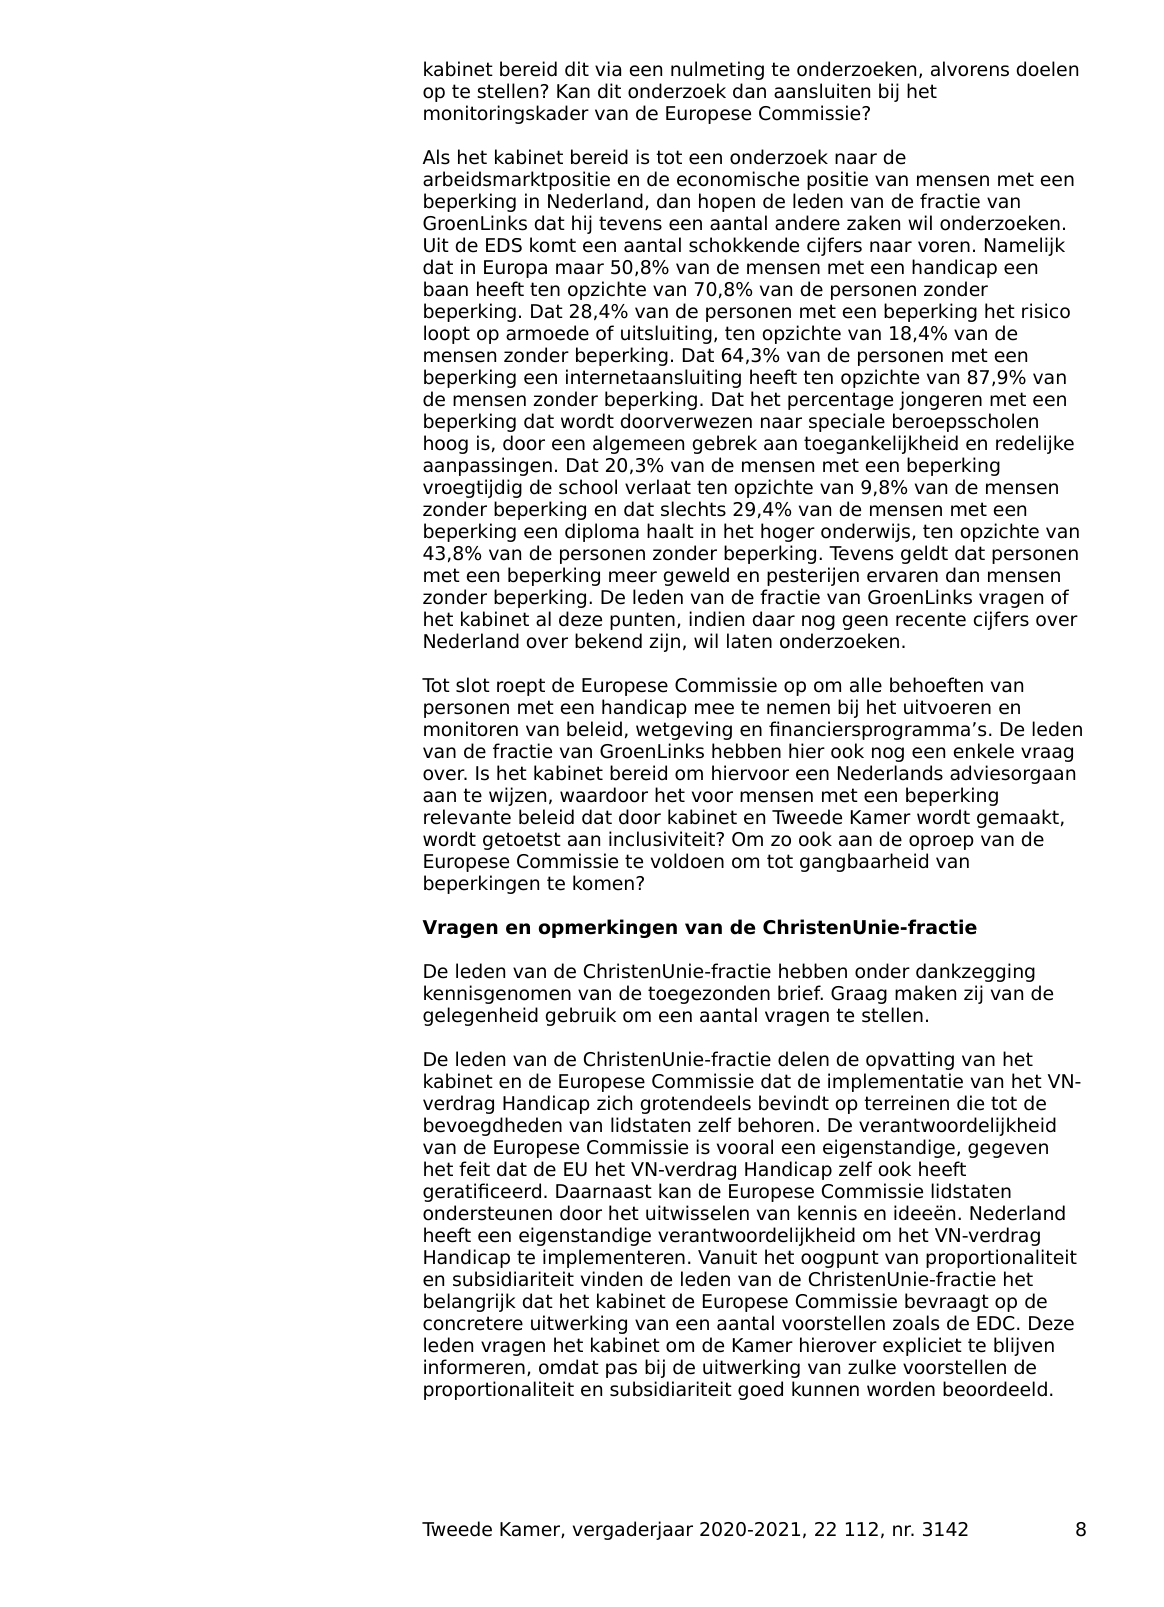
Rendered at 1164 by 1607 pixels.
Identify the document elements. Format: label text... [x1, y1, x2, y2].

subtitle Vragen en opmerkingen van de ChristenUnie-fractie [422, 917, 1087, 939]
text De leden van de ChristenUnie-fractie hebben onder dankzegging kennisgenomen van de toegezonden brief. Graag maken zij van de gelegenheid gebruik om een aantal vragen te stellen. [422, 961, 1087, 1027]
text Tot slot roept de Europese Commissie op om alle behoeften van personen met een handicap mee te nemen bij het uitvoeren en monitoren van beleid, wetgeving en financiersprogramma’s. De leden van de fractie van GroenLinks hebben hier ook nog een enkele vraag over. Is het kabinet bereid om hiervoor een Nederlands adviesorgaan aan te wijzen, waardoor het voor mensen met een beperking relevante beleid dat door kabinet en Tweede Kamer wordt gemaakt, wordt getoetst aan inclusiviteit? Om zo ook aan de oproep van de Europese Commissie te voldoen om tot gangbaarheid van beperkingen te komen? [422, 675, 1087, 895]
text Als het kabinet bereid is tot een onderzoek naar de arbeidsmarktpositie en de economische positie van mensen met een beperking in Nederland, dan hopen de leden van de fractie van GroenLinks dat hij tevens een aantal andere zaken wil onderzoeken. Uit de EDS komt een aantal schokkende cijfers naar voren. Namelijk dat in Europa maar 50,8% van de mensen met een handicap een baan heeft ten opzichte van 70,8% van de personen zonder beperking. Dat 28,4% van de personen met een beperking het risico loopt op armoede of uitsluiting, ten opzichte van 18,4% van de mensen zonder beperking. Dat 64,3% van de personen met een beperking een internetaansluiting heeft ten opzichte van 87,9% van de mensen zonder beperking. Dat het percentage jongeren met een beperking dat wordt doorverwezen naar speciale beroepsscholen hoog is, door een algemeen gebrek aan toegankelijkheid en redelijke aanpassingen. Dat 20,3% van de mensen met een beperking vroegtijdig de school verlaat ten opzichte van 9,8% van de mensen zonder beperking en dat slechts 29,4% van de mensen met een beperking een diploma haalt in het hoger onderwijs, ten opzichte van 43,8% van de personen zonder beperking. Tevens geldt dat personen met een beperking meer geweld en pesterijen ervaren dan mensen zonder beperking. De leden van de fractie van GroenLinks vragen of het kabinet al deze punten, indien daar nog geen recente cijfers over Nederland over bekend zijn, wil laten onderzoeken. [422, 147, 1087, 653]
text De leden van de ChristenUnie-fractie delen de opvatting van het kabinet en de Europese Commissie dat de implementatie van het VN-verdrag Handicap zich grotendeels bevindt op terreinen die tot de bevoegdheden van lidstaten zelf behoren. De verantwoordelijkheid van de Europese Commissie is vooral een eigenstandige, gegeven het feit dat de EU het VN-verdrag Handicap zelf ook heeft geratificeerd. Daarnaast kan de Europese Commissie lidstaten ondersteunen door het uitwisselen van kennis en ideeën. Nederland heeft een eigenstandige verantwoordelijkheid om het VN-verdrag Handicap te implementeren. Vanuit het oogpunt van proportionaliteit en subsidiariteit vinden de leden van de ChristenUnie-fractie het belangrijk dat het kabinet de Europese Commissie bevraagt op de concretere uitwerking van een aantal voorstellen zoals de EDC. Deze leden vragen het kabinet om de Kamer hierover expliciet te blijven informeren, omdat pas bij de uitwerking van zulke voorstellen de proportionaliteit en subsidiariteit goed kunnen worden beoordeeld. [422, 1049, 1087, 1401]
text kabinet bereid dit via een nulmeting te onderzoeken, alvorens doelen op te stellen? Kan dit onderzoek dan aansluiten bij het monitoringskader van de Europese Commissie? [422, 59, 1087, 125]
